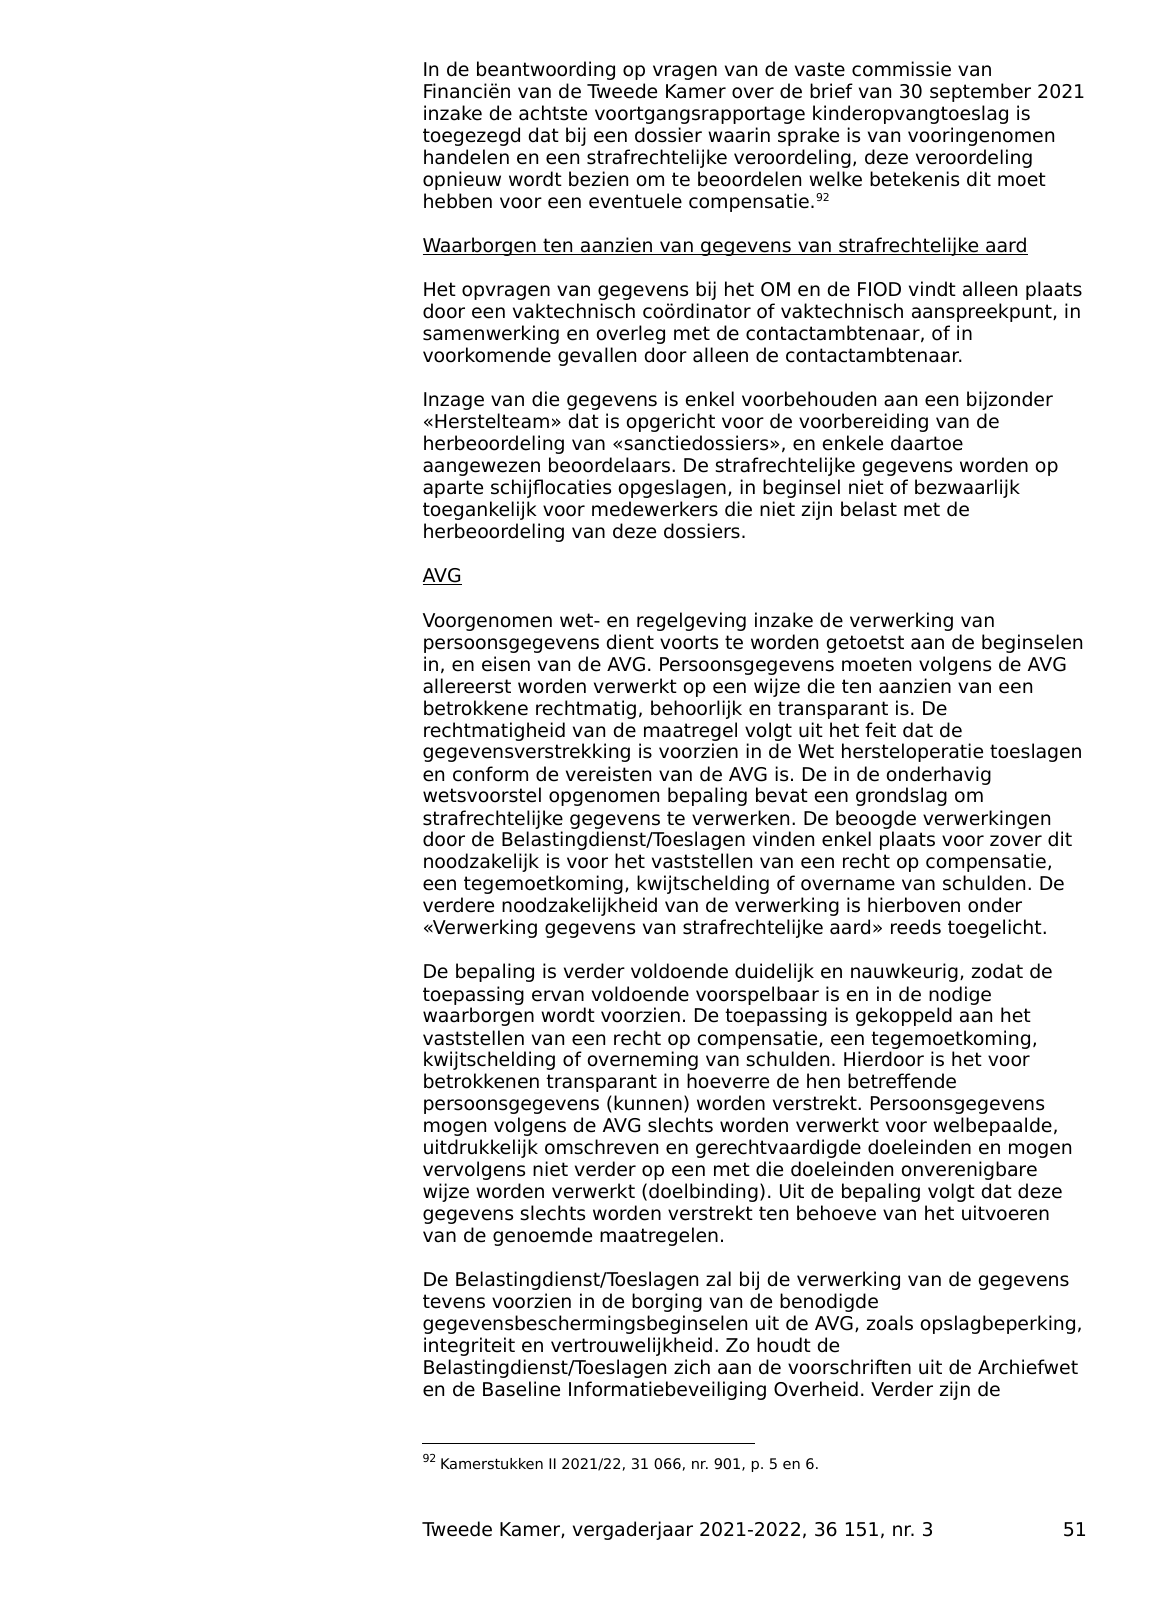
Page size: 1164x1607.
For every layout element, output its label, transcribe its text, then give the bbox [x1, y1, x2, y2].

text In de beantwoording op vragen van de vaste commissie van Financiën van de Tweede Kamer over de brief van 30 september 2021 inzake de achtste voortgangsrapportage kinderopvangtoeslag is toegezegd dat bij een dossier waarin sprake is van vooringenomen handelen en een strafrechtelijke veroordeling, deze veroordeling opnieuw wordt bezien om te beoordelen welke betekenis dit moet hebben voor een eventuele compensatie. [422, 59, 1087, 213]
text Voorgenomen wet- en regelgeving inzake de verwerking van persoonsgegevens dient voorts te worden getoetst aan de beginselen in, en eisen van de AVG. Persoonsgegevens moeten volgens de AVG allereerst worden verwerkt op een wijze die ten aanzien van een betrokkene rechtmatig, behoorlijk en transparant is. De rechtmatigheid van de maatregel volgt uit het feit dat de gegevensverstrekking is voorzien in de Wet hersteloperatie toeslagen en conform de vereisten van de AVG is. De in de onderhavig wetsvoorstel opgenomen bepaling bevat een grondslag om strafrechtelijke gegevens te verwerken. De beoogde verwerkingen door de Belastingdienst/Toeslagen vinden enkel plaats voor zover dit noodzakelijk is voor het vaststellen van een recht op compensatie, een tegemoetkoming, kwijtschelding of overname van schulden. De verdere noodzakelijkheid van de verwerking is hierboven onder «Verwerking gegevens van strafrechtelijke aard» reeds toegelicht. [422, 609, 1087, 939]
subtitle AVG [422, 565, 1087, 587]
text De bepaling is verder voldoende duidelijk en nauwkeurig, zodat de toepassing ervan voldoende voorspelbaar is en in de nodige waarborgen wordt voorzien. De toepassing is gekoppeld aan het vaststellen van een recht op compensatie, een tegemoetkoming, kwijtschelding of overneming van schulden. Hierdoor is het voor betrokkenen transparant in hoeverre de hen betreffende persoonsgegevens (kunnen) worden verstrekt. Persoonsgegevens mogen volgens de AVG slechts worden verwerkt voor welbepaalde, uitdrukkelijk omschreven en gerechtvaardigde doeleinden en mogen vervolgens niet verder op een met die doeleinden onverenigbare wijze worden verwerkt (doelbinding). Uit de bepaling volgt dat deze gegevens slechts worden verstrekt ten behoeve van het uitvoeren van de genoemde maatregelen. [422, 961, 1087, 1247]
text Inzage van die gegevens is enkel voorbehouden aan een bijzonder «Herstelteam» dat is opgericht voor de voorbereiding van de herbeoordeling van «sanctiedossiers», en enkele daartoe aangewezen beoordelaars. De strafrechtelijke gegevens worden op aparte schijflocaties opgeslagen, in beginsel niet of bezwaarlijk toegankelijk voor medewerkers die niet zijn belast met de herbeoordeling van deze dossiers. [422, 389, 1087, 543]
text De Belastingdienst/Toeslagen zal bij de verwerking van de gegevens tevens voorzien in de borging van de benodigde gegevensbeschermingsbeginselen uit de AVG, zoals opslagbeperking, integriteit en vertrouwelijkheid. Zo houdt de Belastingdienst/Toeslagen zich aan de voorschriften uit de Archiefwet en de Baseline Informatiebeveiliging Overheid. Verder zijn de [422, 1269, 1087, 1401]
subtitle Waarborgen ten aanzien van gegevens van strafrechtelijke aard [422, 235, 1087, 257]
text Kamerstukken II 2021/22, 31 066, nr. 901, p. 5 en 6. [422, 1452, 1087, 1474]
text Het opvragen van gegevens bij het OM en de FIOD vindt alleen plaats door een vaktechnisch coördinator of vaktechnisch aanspreekpunt, in samenwerking en overleg met de contactambtenaar, of in voorkomende gevallen door alleen de contactambtenaar. [422, 279, 1087, 367]
